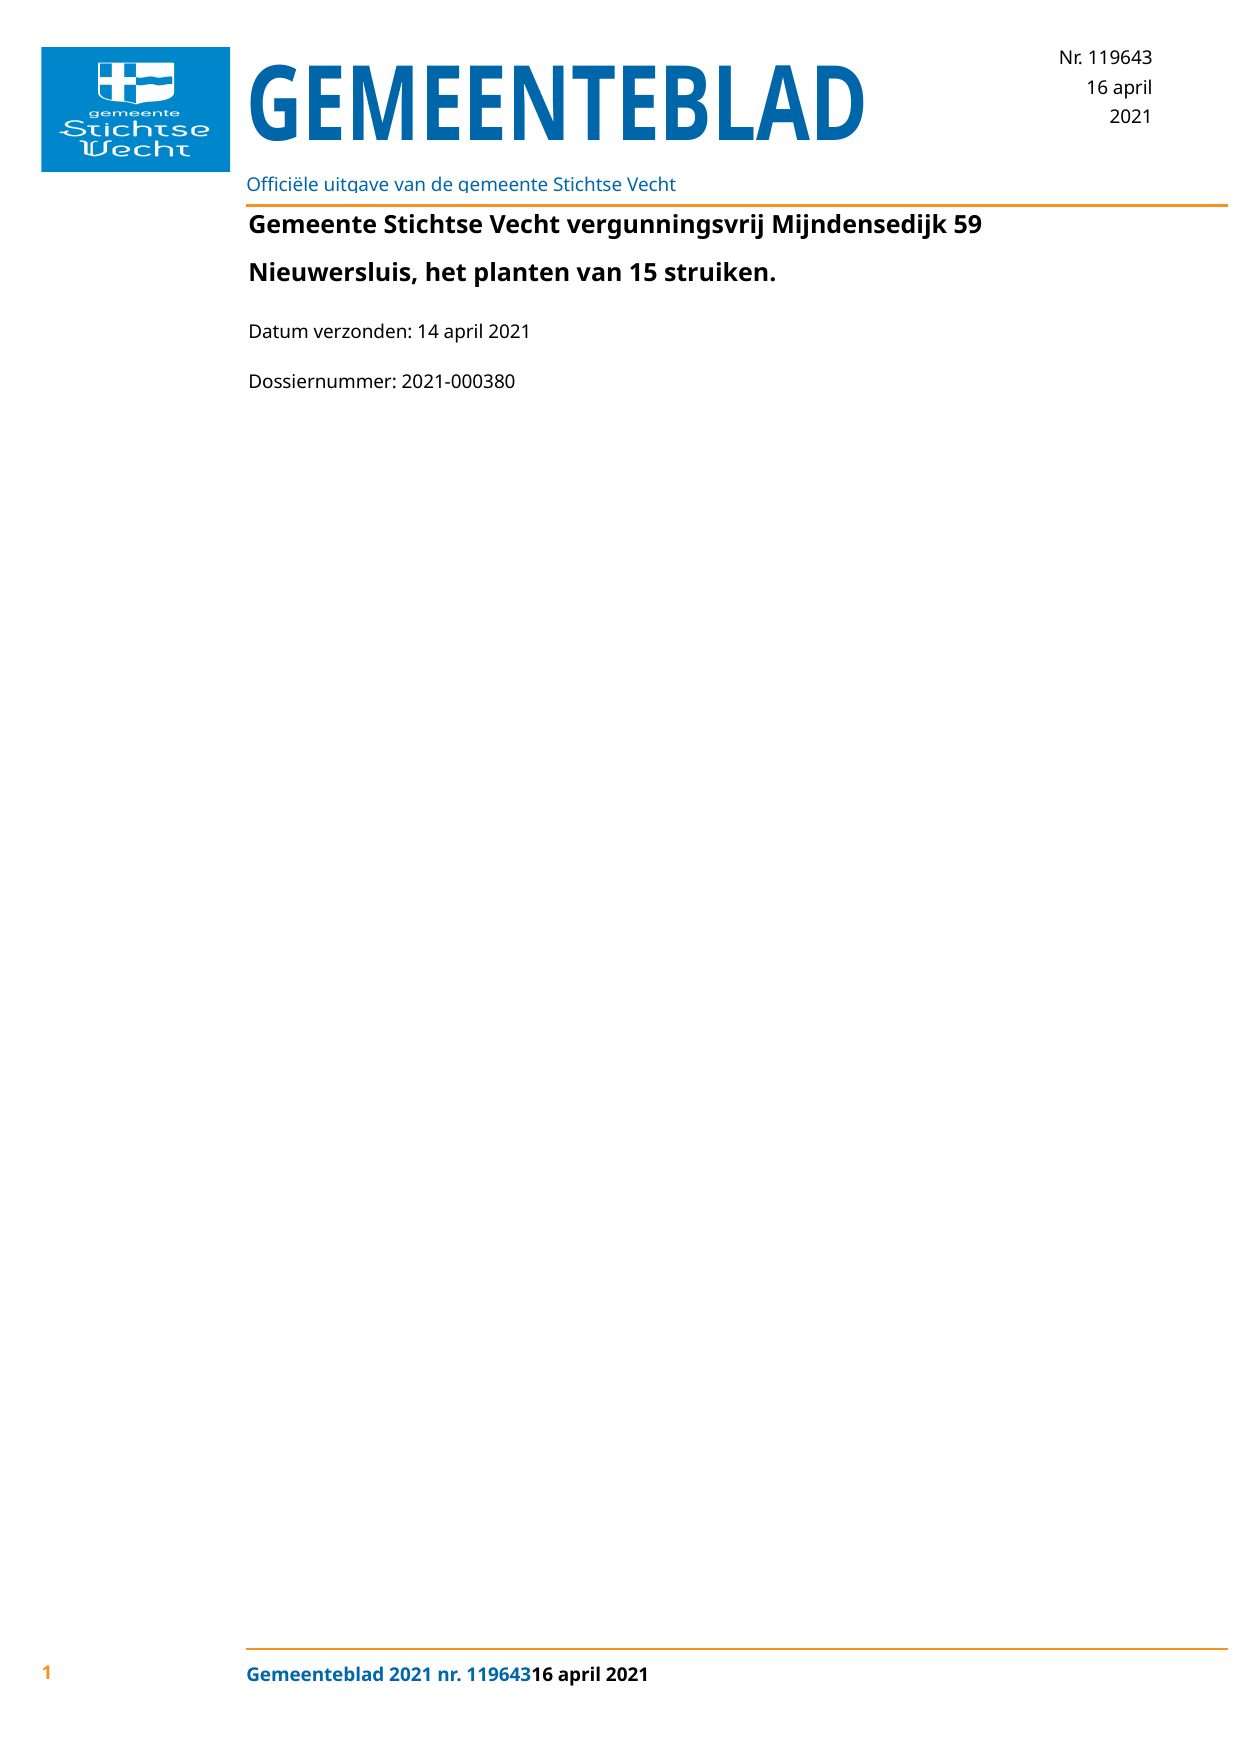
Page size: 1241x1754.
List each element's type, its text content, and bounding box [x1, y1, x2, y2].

text Datum verzonden: 14 april 2021 [248, 318, 1152, 344]
picture [99, 63, 135, 101]
picture [137, 63, 174, 103]
text Gemeente Stichtse Vecht vergunningsvrij Mijndensedijk 59 Nieuwersluis, het planten van 15 struiken. [248, 207, 1152, 288]
text Dossiernummer: 2021-000380 [248, 368, 1152, 394]
